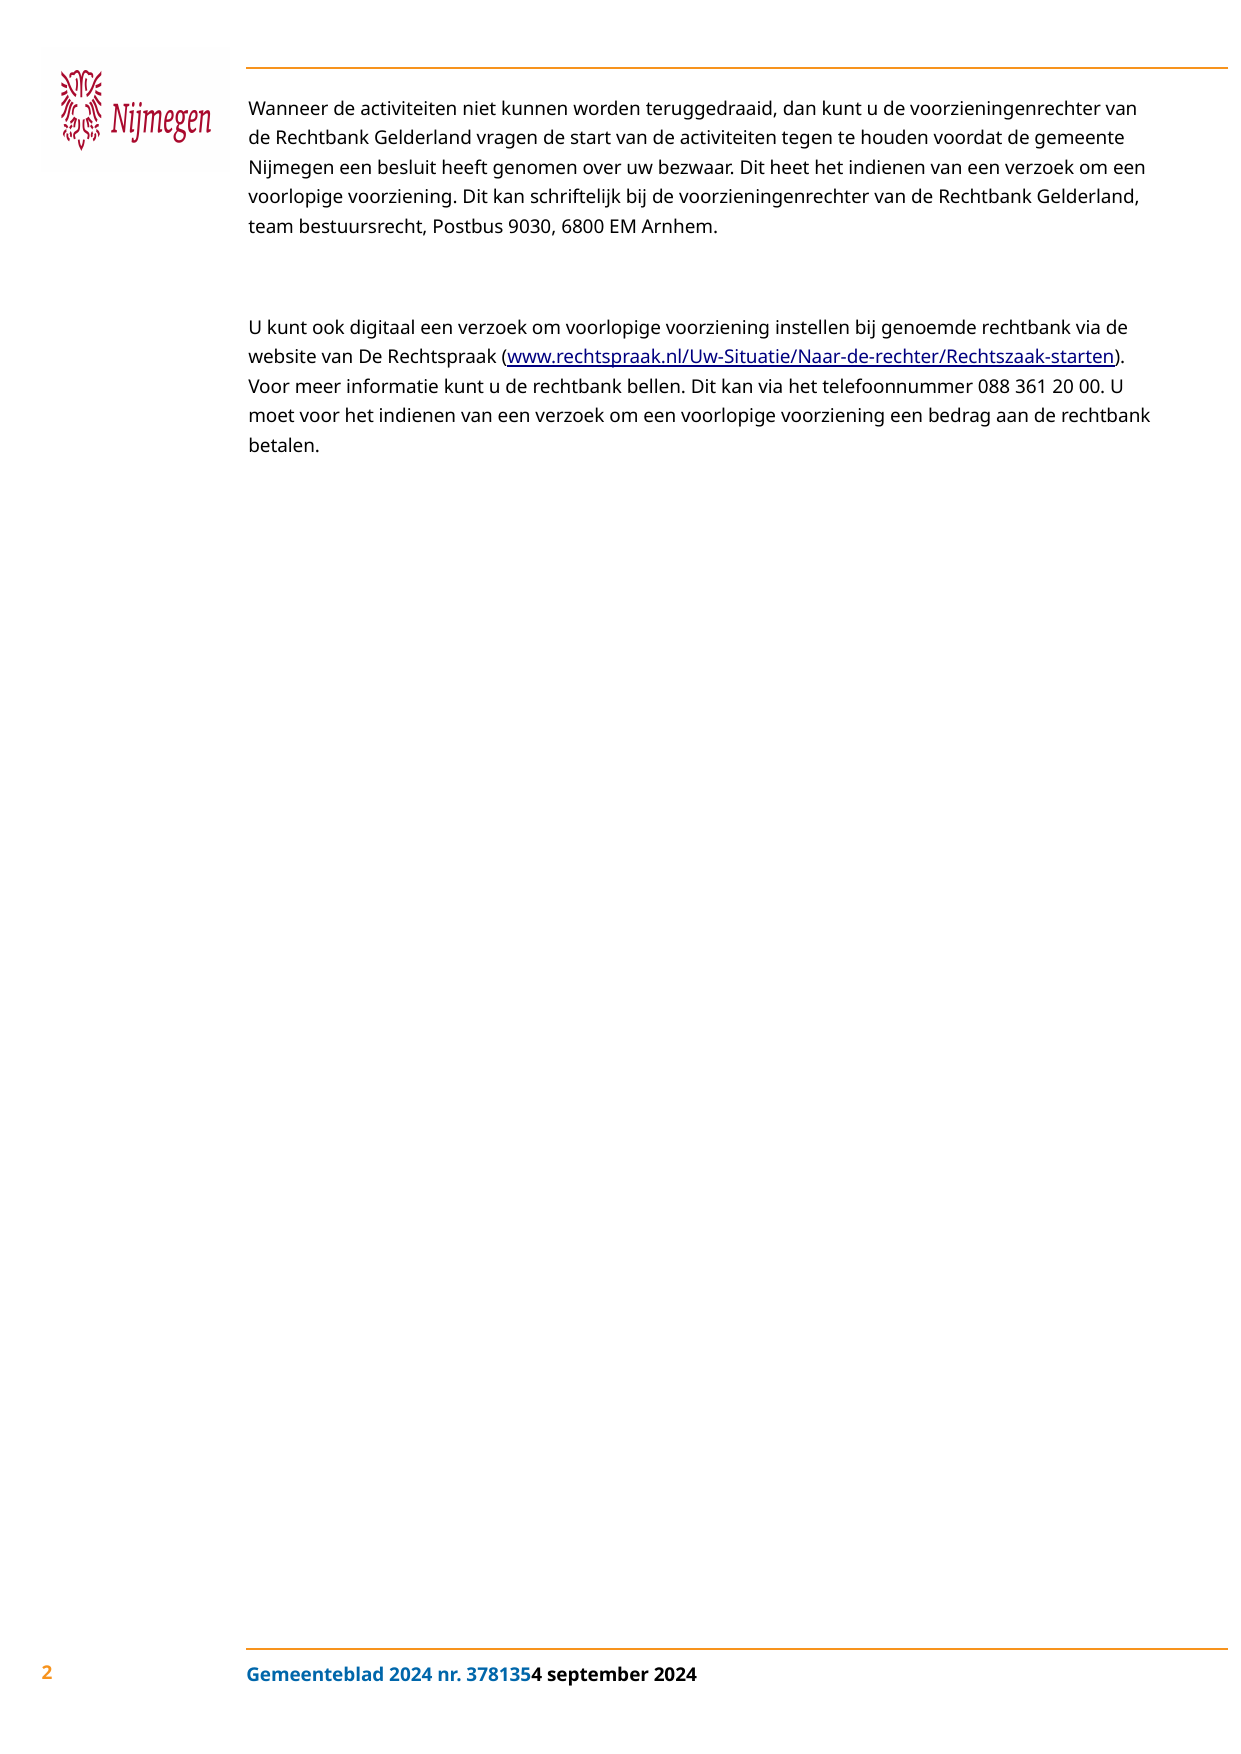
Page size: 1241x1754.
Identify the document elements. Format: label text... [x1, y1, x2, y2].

text Wanneer de activiteiten niet kunnen worden teruggedraaid, dan kunt u de voorzieningenrechter van de Rechtbank Gelderland vragen de start van de activiteiten tegen te houden voordat de gemeente Nijmegen een besluit heeft genomen over uw bezwaar. Dit heet het indienen van een verzoek om een voorlopige voorziening. Dit kan schriftelijk bij de voorzieningenrechter van de Rechtbank Gelderland, team bestuursrecht, Postbus 9030, 6800 EM Arnhem. [248, 95, 1152, 239]
picture [41, 47, 231, 172]
text U kunt ook digitaal een verzoek om voorlopige voorziening instellen bij genoemde rechtbank via de website van De Rechtspraak (www.rechtspraak.nl/Uw-Situatie/Naar-de-rechter/Rechtszaak-starten). Voor meer informatie kunt u de rechtbank bellen. Dit kan via het telefoonnummer 088 361 20 00. U moet voor het indienen van een verzoek om een voorlopige voorziening een bedrag aan de rechtbank betalen. [248, 314, 1152, 458]
